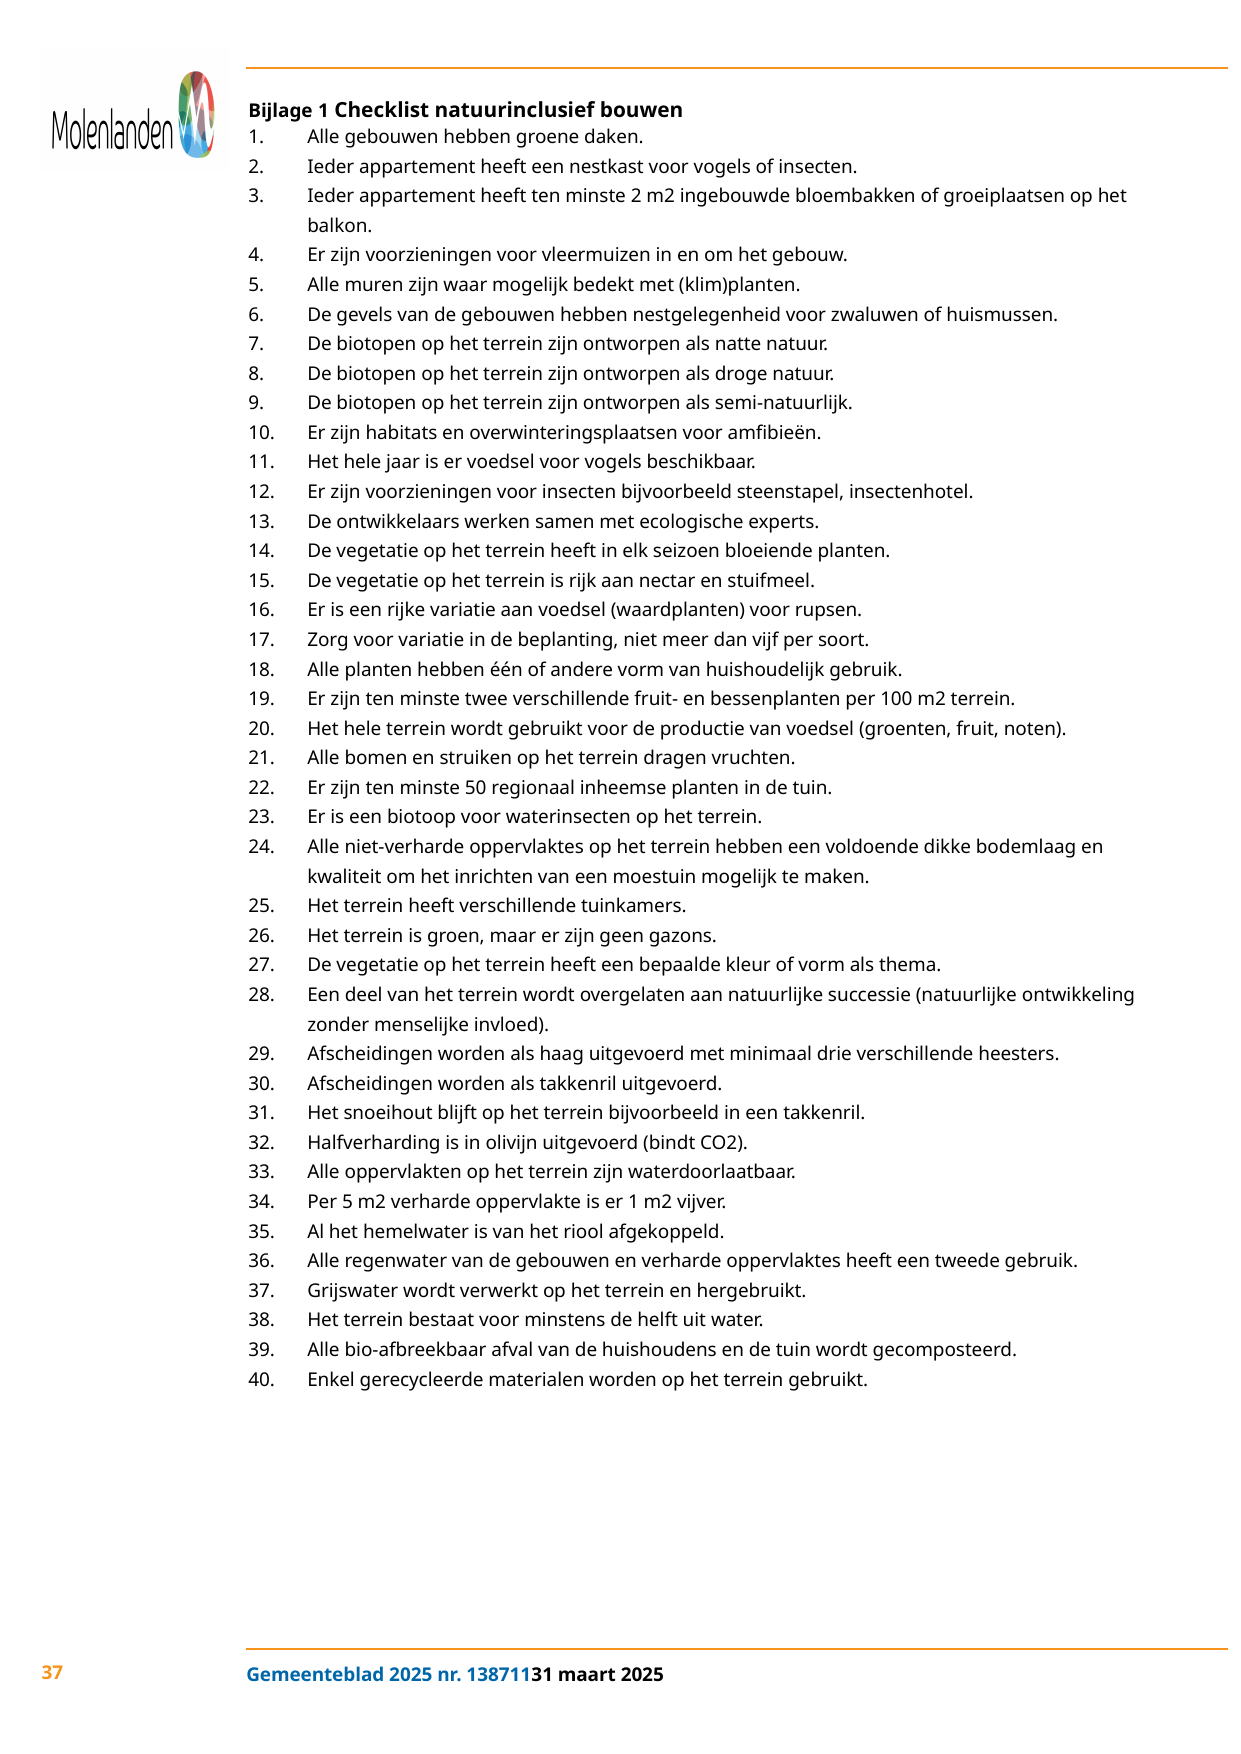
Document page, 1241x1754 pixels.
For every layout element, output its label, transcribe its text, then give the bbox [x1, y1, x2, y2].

list Er zijn voorzieningen voor vleermuizen in en om het gebouw. [248, 242, 1152, 267]
list Het snoeihout blijft op het terrein bijvoorbeeld in een takkenril. [248, 1099, 1152, 1125]
list Er is een biotoop voor waterinsecten op het terrein. [248, 804, 1152, 829]
list Alle bio-afbreekbaar afval van de huishoudens en de tuin wordt gecomposteerd. [248, 1336, 1152, 1362]
text Bijlage 1 Checklist natuurinclusief bouwen [248, 95, 1152, 123]
list Alle niet-verharde oppervlaktes op het terrein hebben een voldoende dikke bodemlaag en kwaliteit om het inrichten van een moestuin mogelijk te maken. [248, 833, 1152, 889]
list Een deel van het terrein wordt overgelaten aan natuurlijke successie (natuurlijke ontwikkeling zonder menselijke invloed). [248, 981, 1152, 1037]
picture [41, 47, 231, 172]
list Ieder appartement heeft ten minste 2 m2 ingebouwde bloembakken of groeiplaatsen op het balkon. [248, 182, 1152, 238]
list Afscheidingen worden als haag uitgevoerd met minimaal drie verschillende heesters. [248, 1040, 1152, 1066]
list Alle regenwater van de gebouwen en verharde oppervlaktes heeft een tweede gebruik. [248, 1247, 1152, 1273]
list Het terrein heeft verschillende tuinkamers. [248, 892, 1152, 918]
list Er is een rijke variatie aan voedsel (waardplanten) voor rupsen. [248, 597, 1152, 622]
list Halfverharding is in olivijn uitgevoerd (bindt CO2). [248, 1129, 1152, 1155]
list Al het hemelwater is van het riool afgekoppeld. [248, 1218, 1152, 1244]
list Alle oppervlakten op het terrein zijn waterdoorlaatbaar. [248, 1159, 1152, 1184]
list Per 5 m2 verharde oppervlakte is er 1 m2 vijver. [248, 1188, 1152, 1214]
list De biotopen op het terrein zijn ontworpen als semi-natuurlijk. [248, 389, 1152, 415]
list Alle muren zijn waar mogelijk bedekt met (klim)planten. [248, 271, 1152, 297]
list De gevels van de gebouwen hebben nestgelegenheid voor zwaluwen of huismussen. [248, 301, 1152, 327]
list Er zijn ten minste twee verschillende fruit- en bessenplanten per 100 m2 terrein. [248, 685, 1152, 711]
list Er zijn habitats en overwinteringsplaatsen voor amfibieën. [248, 419, 1152, 445]
list Het hele jaar is er voedsel voor vogels beschikbaar. [248, 449, 1152, 474]
list Afscheidingen worden als takkenril uitgevoerd. [248, 1070, 1152, 1096]
list Er zijn voorzieningen voor insecten bijvoorbeeld steenstapel, insectenhotel. [248, 478, 1152, 504]
list Grijswater wordt verwerkt op het terrein en hergebruikt. [248, 1277, 1152, 1303]
list Enkel gerecycleerde materialen worden op het terrein gebruikt. [248, 1366, 1152, 1392]
list Alle planten hebben één of andere vorm van huishoudelijk gebruik. [248, 656, 1152, 682]
list Alle bomen en struiken op het terrein dragen vruchten. [248, 744, 1152, 770]
list Alle gebouwen hebben groene daken. [248, 123, 1152, 149]
list De vegetatie op het terrein heeft in elk seizoen bloeiende planten. [248, 537, 1152, 563]
list De vegetatie op het terrein is rijk aan nectar en stuifmeel. [248, 567, 1152, 593]
list Er zijn ten minste 50 regionaal inheemse planten in de tuin. [248, 774, 1152, 800]
list De biotopen op het terrein zijn ontworpen als natte natuur. [248, 330, 1152, 356]
list De biotopen op het terrein zijn ontworpen als droge natuur. [248, 360, 1152, 386]
list Zorg voor variatie in de beplanting, niet meer dan vijf per soort. [248, 626, 1152, 652]
list Ieder appartement heeft een nestkast voor vogels of insecten. [248, 153, 1152, 179]
list Het terrein bestaat voor minstens de helft uit water. [248, 1307, 1152, 1332]
list Het terrein is groen, maar er zijn geen gazons. [248, 922, 1152, 948]
list Het hele terrein wordt gebruikt voor de productie van voedsel (groenten, fruit, noten). [248, 715, 1152, 741]
list De ontwikkelaars werken samen met ecologische experts. [248, 508, 1152, 534]
list De vegetatie op het terrein heeft een bepaalde kleur of vorm als thema. [248, 952, 1152, 977]
